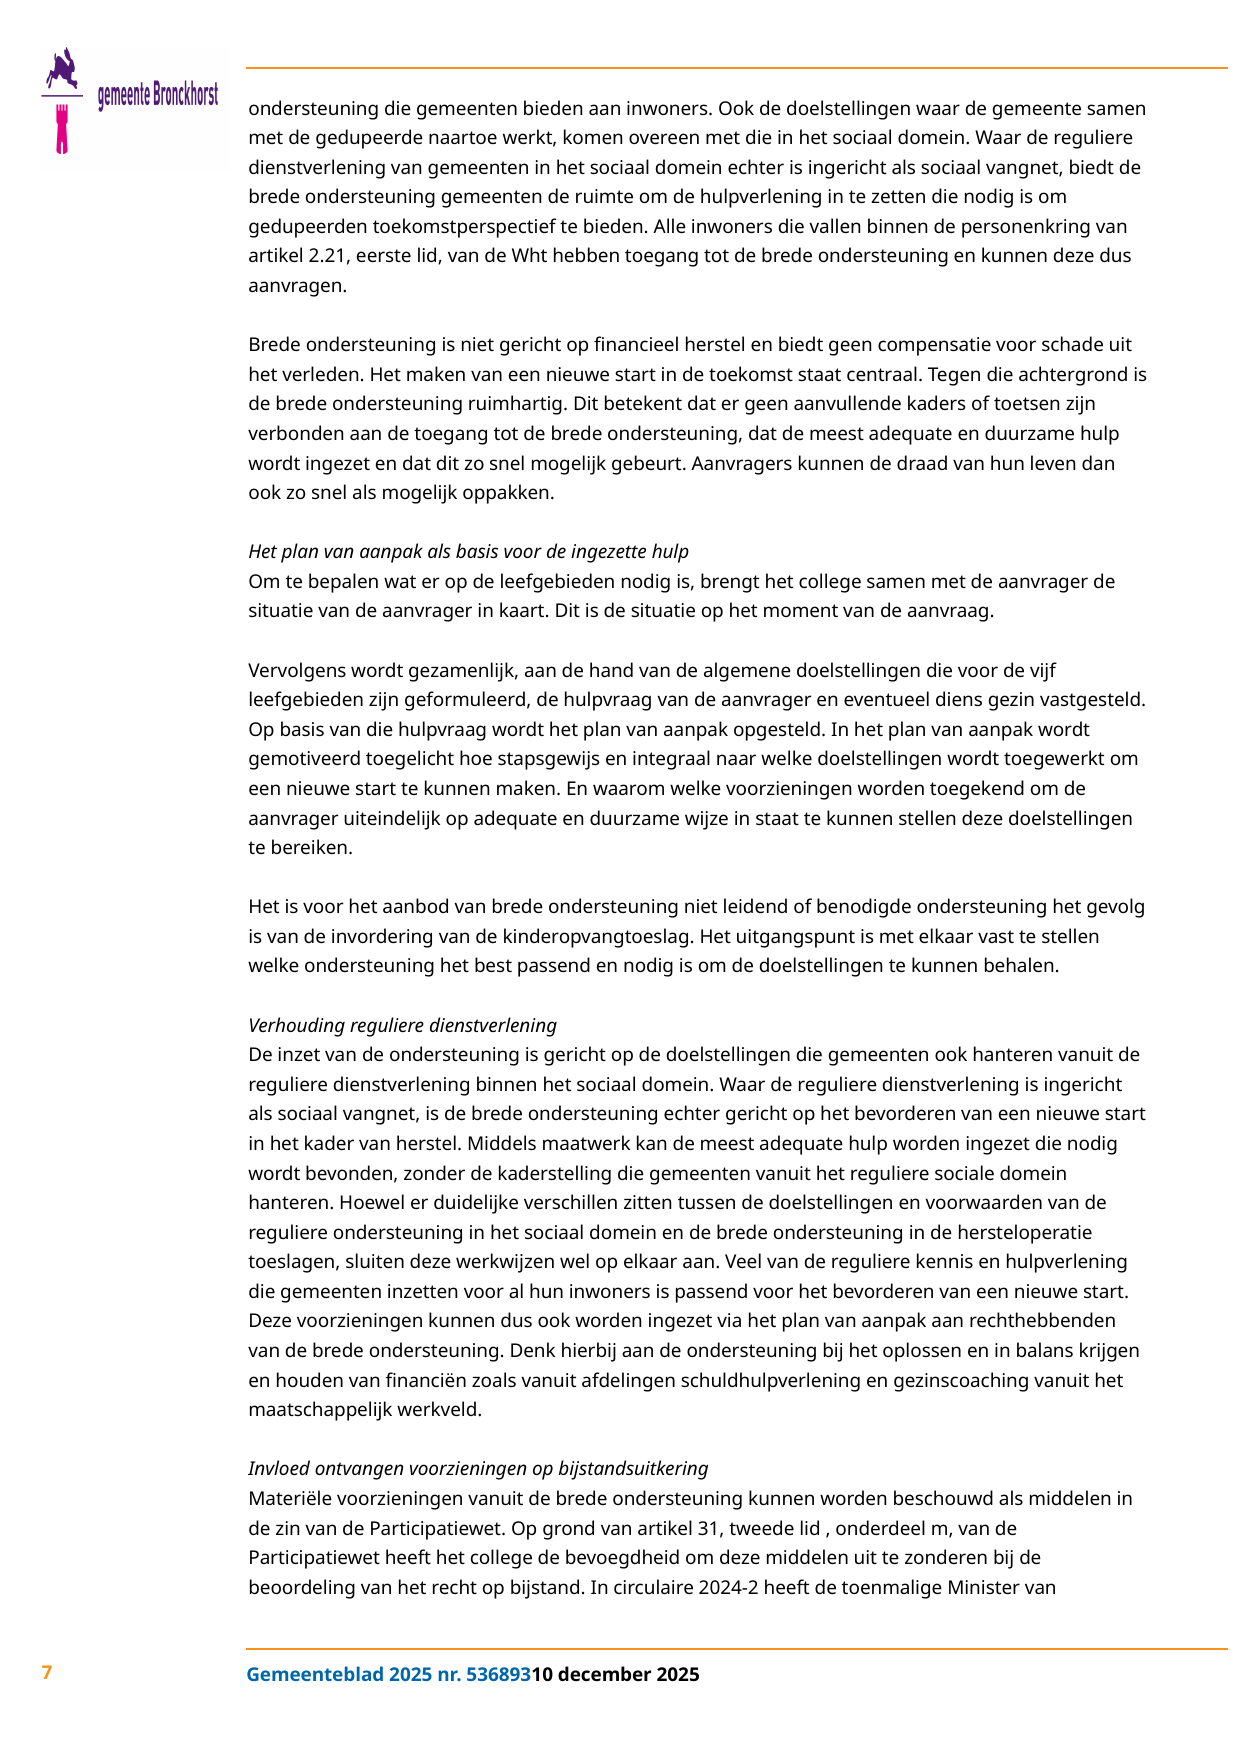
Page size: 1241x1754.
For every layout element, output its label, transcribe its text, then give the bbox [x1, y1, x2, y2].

text ondersteuning die gemeenten bieden aan inwoners. Ook de doelstellingen waar de gemeente samen met de gedupeerde naartoe werkt, komen overeen met die in het sociaal domein. Waar de reguliere dienstverlening van gemeenten in het sociaal domein echter is ingericht als sociaal vangnet, biedt de brede ondersteuning gemeenten de ruimte om de hulpverlening in te zetten die nodig is om gedupeerden toekomstperspectief te bieden. Alle inwoners die vallen binnen de personenkring van artikel 2.21, eerste lid, van de Wht hebben toegang tot de brede ondersteuning en kunnen deze dus aanvragen. [248, 95, 1152, 298]
text Materiële voorzieningen vanuit de brede ondersteuning kunnen worden beschouwd als middelen in de zin van de Participatiewet. Op grond van artikel 31, tweede lid , onderdeel m, van de Participatiewet heeft het college de bevoegdheid om deze middelen uit te zonderen bij de beoordeling van het recht op bijstand. In circulaire 2024-2 heeft de toenmalige Minister van [248, 1485, 1152, 1600]
text Het is voor het aanbod van brede ondersteuning niet leidend of benodigde ondersteuning het gevolg is van de invordering van de kinderopvangtoeslag. Het uitgangspunt is met elkaar vast te stellen welke ondersteuning het best passend en nodig is om de doelstellingen te kunnen behalen. [248, 893, 1152, 978]
text Om te bepalen wat er op de leefgebieden nodig is, brengt het college samen met de aanvrager de situatie van de aanvrager in kaart. Dit is de situatie op het moment van de aanvraag. [248, 568, 1152, 623]
text De inzet van de ondersteuning is gericht op de doelstellingen die gemeenten ook hanteren vanuit de reguliere dienstverlening binnen het sociaal domein. Waar de reguliere dienstverlening is ingericht als sociaal vangnet, is de brede ondersteuning echter gericht op het bevorderen van een nieuwe start in het kader van herstel. Middels maatwerk kan de meest adequate hulp worden ingezet die nodig wordt bevonden, zonder de kaderstelling die gemeenten vanuit het reguliere sociale domein hanteren. Hoewel er duidelijke verschillen zitten tussen de doelstellingen en voorwaarden van de reguliere ondersteuning in het sociaal domein en de brede ondersteuning in de hersteloperatie toeslagen, sluiten deze werkwijzen wel op elkaar aan. Veel van de reguliere kennis en hulpverlening die gemeenten inzetten voor al hun inwoners is passend voor het bevorderen van een nieuwe start. Deze voorzieningen kunnen dus ook worden ingezet via het plan van aanpak aan rechthebbenden van de brede ondersteuning. Denk hierbij aan de ondersteuning bij het oplossen en in balans krijgen en houden van financiën zoals vanuit afdelingen schuldhulpverlening en gezinscoaching vanuit het maatschappelijk werkveld. [248, 1041, 1152, 1422]
text Verhouding reguliere dienstverlening [248, 1012, 1152, 1038]
text Het plan van aanpak als basis voor de ingezette hulp [248, 538, 1152, 564]
picture [41, 47, 231, 172]
text Invloed ontvangen voorzieningen op bijstandsuitkering [248, 1456, 1152, 1481]
text Vervolgens wordt gezamenlijk, aan de hand van de algemene doelstellingen die voor de vijf leefgebieden zijn geformuleerd, de hulpvraag van de aanvrager en eventueel diens gezin vastgesteld. Op basis van die hulpvraag wordt het plan van aanpak opgesteld. In het plan van aanpak wordt gemotiveerd toegelicht hoe stapsgewijs en integraal naar welke doelstellingen wordt toegewerkt om een nieuwe start te kunnen maken. En waarom welke voorzieningen worden toegekend om de aanvrager uiteindelijk op adequate en duurzame wijze in staat te kunnen stellen deze doelstellingen te bereiken. [248, 657, 1152, 860]
text Brede ondersteuning is niet gericht op financieel herstel en biedt geen compensatie voor schade uit het verleden. Het maken van een nieuwe start in de toekomst staat centraal. Tegen die achtergrond is de brede ondersteuning ruimhartig. Dit betekent dat er geen aanvullende kaders of toetsen zijn verbonden aan de toegang tot de brede ondersteuning, dat de meest adequate en duurzame hulp wordt ingezet en dat dit zo snel mogelijk gebeurt. Aanvragers kunnen de draad van hun leven dan ook zo snel als mogelijk oppakken. [248, 331, 1152, 505]
